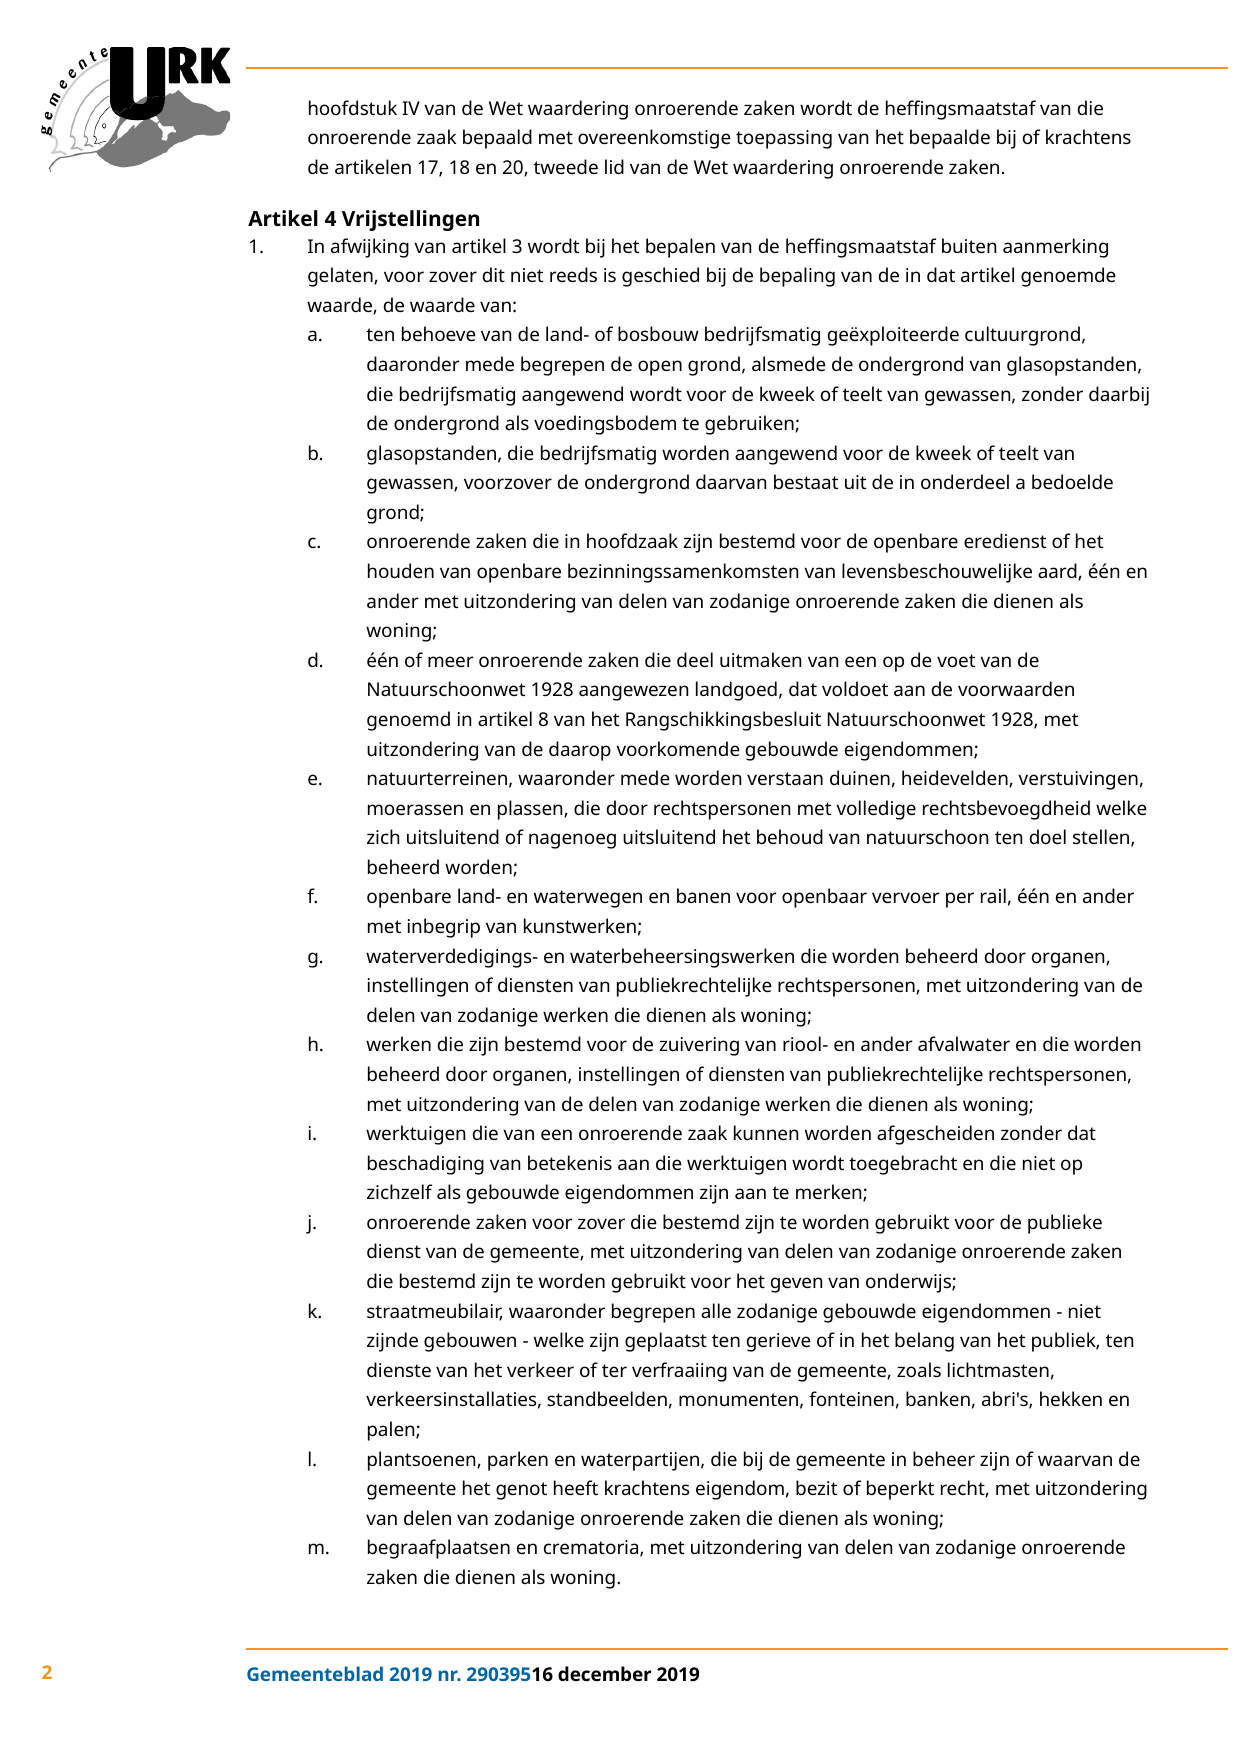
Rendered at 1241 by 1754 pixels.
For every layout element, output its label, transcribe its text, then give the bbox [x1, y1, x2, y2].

list onroerende zaken die in hoofdzaak zijn bestemd voor de openbare eredienst of het houden van openbare bezinningssamenkomsten van levensbeschouwelijke aard, één en ander met uitzondering van delen van zodanige onroerende zaken die dienen als woning; [307, 529, 1152, 643]
list hoofdstuk IV van de Wet waardering onroerende zaken wordt de heffingsmaatstaf van die onroerende zaak bepaald met overeenkomstige toepassing van het bepaalde bij of krachtens de artikelen 17, 18 en 20, tweede lid van de Wet waardering onroerende zaken. [248, 95, 1152, 180]
list straatmeubilair, waaronder begrepen alle zodanige gebouwde eigendommen - niet zijnde gebouwen - welke zijn geplaatst ten gerieve of in het belang van het publiek, ten dienste van het verkeer of ter verfraaiing van de gemeente, zoals lichtmasten, verkeersinstallaties, standbeelden, monumenten, fonteinen, banken, abri's, hekken en palen; [307, 1298, 1152, 1442]
picture [41, 47, 231, 172]
list In afwijking van artikel 3 wordt bij het bepalen van de heffingsmaatstaf buiten aanmerking gelaten, voor zover dit niet reeds is geschied bij de bepaling van de in dat artikel genoemde waarde, de waarde van: [248, 233, 1152, 318]
text Artikel 4 Vrijstellingen [248, 204, 1152, 233]
list glasopstanden, die bedrijfsmatig worden aangewend voor de kweek of teelt van gewassen, voorzover de ondergrond daarvan bestaat uit de in onderdeel a bedoelde grond; [307, 440, 1152, 525]
list openbare land- en waterwegen en banen voor openbaar vervoer per rail, één en ander met inbegrip van kunstwerken; [307, 884, 1152, 939]
list ten behoeve van de land- of bosbouw bedrijfsmatig geëxploiteerde cultuurgrond, daaronder mede begrepen de open grond, alsmede de ondergrond van glasopstanden, die bedrijfsmatig aangewend wordt voor de kweek of teelt van gewassen, zonder daarbij de ondergrond als voedingsbodem te gebruiken; [307, 322, 1152, 436]
list plantsoenen, parken en waterpartijen, die bij de gemeente in beheer zijn of waarvan de gemeente het genot heeft krachtens eigendom, bezit of beperkt recht, met uitzondering van delen van zodanige onroerende zaken die dienen als woning; [307, 1446, 1152, 1531]
list werken die zijn bestemd voor de zuivering van riool- en ander afvalwater en die worden beheerd door organen, instellingen of diensten van publiekrechtelijke rechtspersonen, met uitzondering van de delen van zodanige werken die dienen als woning; [307, 1032, 1152, 1116]
list begraafplaatsen en crematoria, met uitzondering van delen van zodanige onroerende zaken die dienen als woning. [307, 1534, 1152, 1590]
list waterverdedigings- en waterbeheersingswerken die worden beheerd door organen, instellingen of diensten van publiekrechtelijke rechtspersonen, met uitzondering van de delen van zodanige werken die dienen als woning; [307, 943, 1152, 1028]
list natuurterreinen, waaronder mede worden verstaan duinen, heidevelden, verstuivingen, moerassen en plassen, die door rechtspersonen met volledige rechtsbevoegdheid welke zich uitsluitend of nagenoeg uitsluitend het behoud van natuurschoon ten doel stellen, beheerd worden; [307, 765, 1152, 880]
list één of meer onroerende zaken die deel uitmaken van een op de voet van de Natuurschoonwet 1928 aangewezen landgoed, dat voldoet aan de voorwaarden genoemd in artikel 8 van het Rangschikkingsbesluit Natuurschoonwet 1928, met uitzondering van de daarop voorkomende gebouwde eigendommen; [307, 647, 1152, 761]
list onroerende zaken voor zover die bestemd zijn te worden gebruikt voor de publieke dienst van de gemeente, met uitzondering van delen van zodanige onroerende zaken die bestemd zijn te worden gebruikt voor het geven van onderwijs; [307, 1209, 1152, 1294]
list werktuigen die van een onroerende zaak kunnen worden afgescheiden zonder dat beschadiging van betekenis aan die werktuigen wordt toegebracht en die niet op zichzelf als gebouwde eigendommen zijn aan te merken; [307, 1120, 1152, 1205]
